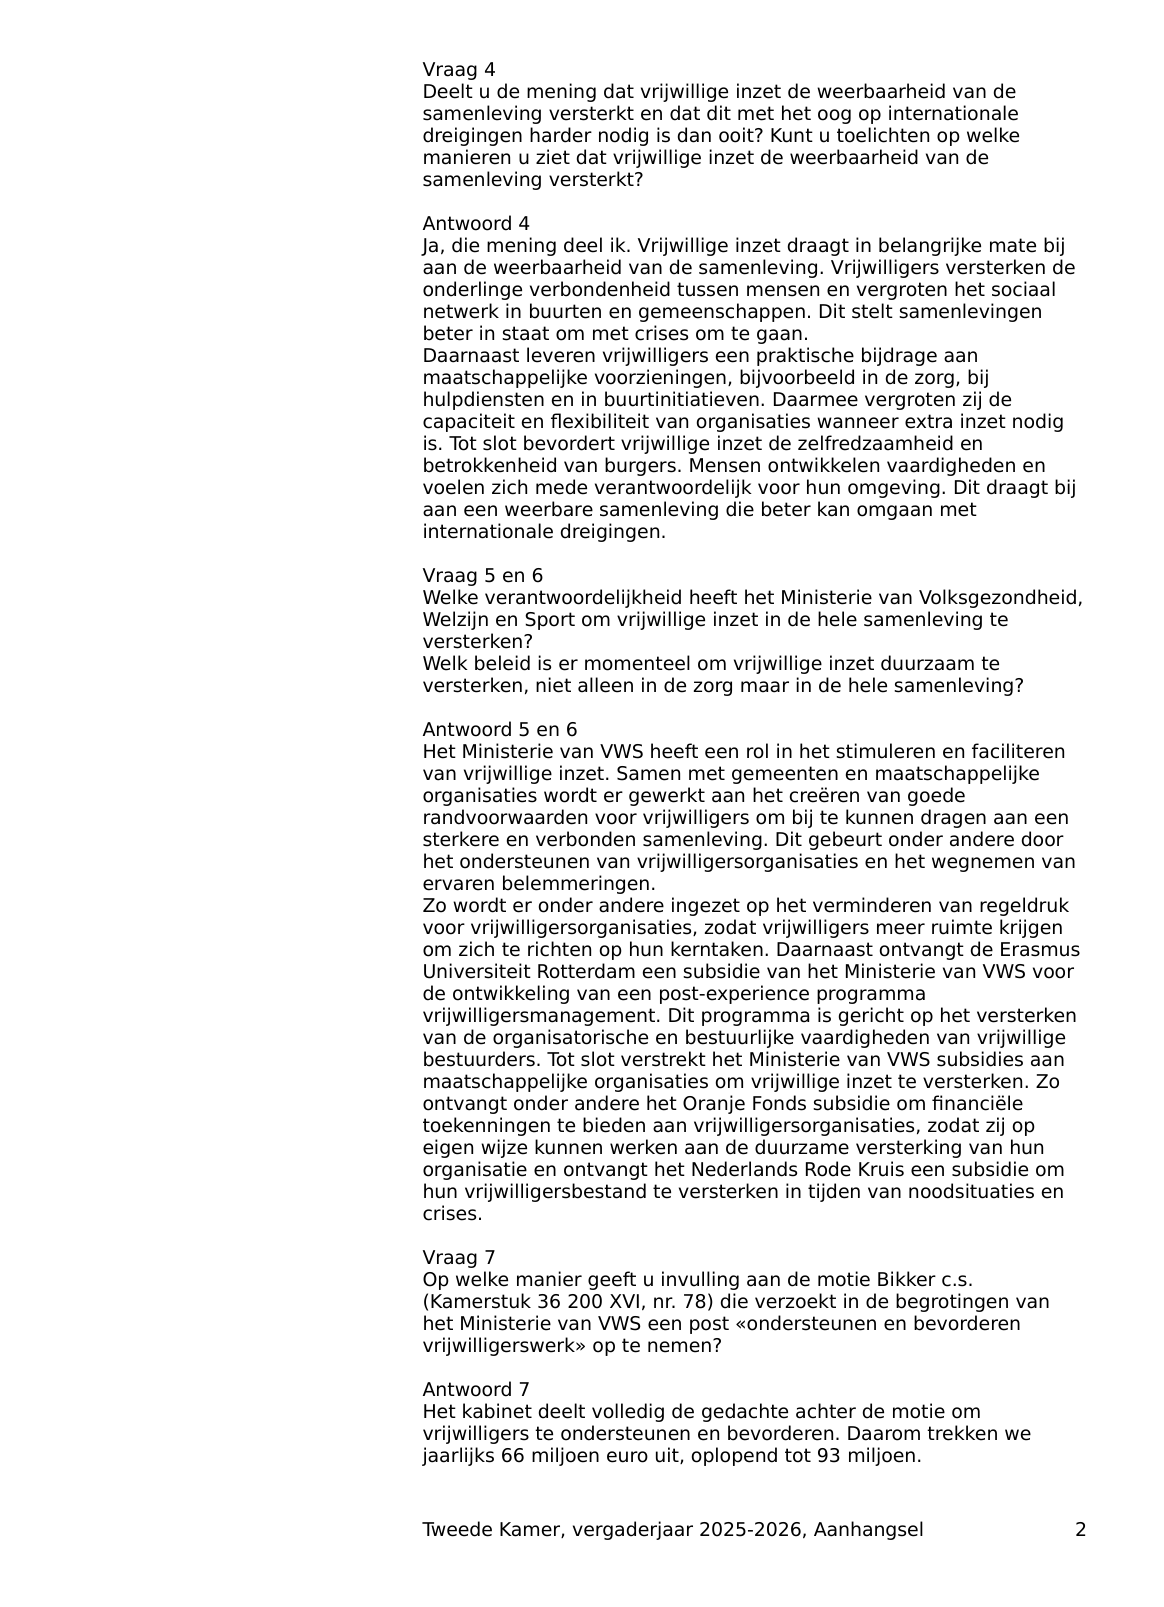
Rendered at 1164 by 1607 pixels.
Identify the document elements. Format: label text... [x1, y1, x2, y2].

text Deelt u de mening dat vrijwillige inzet de weerbaarheid van de samenleving versterkt en dat dit met het oog op internationale dreigingen harder nodig is dan ooit? Kunt u toelichten op welke manieren u ziet dat vrijwillige inzet de weerbaarheid van de samenleving versterkt? [422, 81, 1087, 191]
text Antwoord 7 [422, 1379, 1087, 1401]
text Het Ministerie van VWS heeft een rol in het stimuleren en faciliteren van vrijwillige inzet. Samen met gemeenten en maatschappelijke organisaties wordt er gewerkt aan het creëren van goede randvoorwaarden voor vrijwilligers om bij te kunnen dragen aan een sterkere en verbonden samenleving. Dit gebeurt onder andere door het ondersteunen van vrijwilligersorganisaties en het wegnemen van ervaren belemmeringen. [422, 741, 1087, 895]
text Vraag 7 [422, 1247, 1087, 1269]
text Antwoord 4 [422, 213, 1087, 235]
text Vraag 5 en 6 [422, 565, 1087, 587]
text Welk beleid is er momenteel om vrijwillige inzet duurzaam te versterken, niet alleen in de zorg maar in de hele samenleving? [422, 653, 1087, 697]
text Zo wordt er onder andere ingezet op het verminderen van regeldruk voor vrijwilligersorganisaties, zodat vrijwilligers meer ruimte krijgen om zich te richten op hun kerntaken. Daarnaast ontvangt de Erasmus Universiteit Rotterdam een subsidie van het Ministerie van VWS voor de ontwikkeling van een post-experience programma vrijwilligersmanagement. Dit programma is gericht op het versterken van de organisatorische en bestuurlijke vaardigheden van vrijwillige bestuurders. Tot slot verstrekt het Ministerie van VWS subsidies aan maatschappelijke organisaties om vrijwillige inzet te versterken. Zo ontvangt onder andere het Oranje Fonds subsidie om financiële toekenningen te bieden aan vrijwilligersorganisaties, zodat zij op eigen wijze kunnen werken aan de duurzame versterking van hun organisatie en ontvangt het Nederlands Rode Kruis een subsidie om hun vrijwilligersbestand te versterken in tijden van noodsituaties en crises. [422, 895, 1087, 1224]
text Antwoord 5 en 6 [422, 719, 1087, 741]
text Welke verantwoordelijkheid heeft het Ministerie van Volksgezondheid, Welzijn en Sport om vrijwillige inzet in de hele samenleving te versterken? [422, 587, 1087, 653]
text Op welke manier geeft u invulling aan de motie Bikker c.s. (Kamerstuk 36 200 XVI, nr. 78) die verzoekt in de begrotingen van het Ministerie van VWS een post «ondersteunen en bevorderen vrijwilligerswerk» op te nemen? [422, 1269, 1087, 1357]
text Het kabinet deelt volledig de gedachte achter de motie om vrijwilligers te ondersteunen en bevorderen. Daarom trekken we jaarlijks 66 miljoen euro uit, oplopend tot 93 miljoen. [422, 1401, 1087, 1467]
text Vraag 4 [422, 59, 1087, 81]
text Daarnaast leveren vrijwilligers een praktische bijdrage aan maatschappelijke voorzieningen, bijvoorbeeld in de zorg, bij hulpdiensten en in buurtinitiatieven. Daarmee vergroten zij de capaciteit en flexibiliteit van organisaties wanneer extra inzet nodig is. Tot slot bevordert vrijwillige inzet de zelfredzaamheid en betrokkenheid van burgers. Mensen ontwikkelen vaardigheden en voelen zich mede verantwoordelijk voor hun omgeving. Dit draagt bij aan een weerbare samenleving die beter kan omgaan met internationale dreigingen. [422, 345, 1087, 543]
text Ja, die mening deel ik. Vrijwillige inzet draagt in belangrijke mate bij aan de weerbaarheid van de samenleving. Vrijwilligers versterken de onderlinge verbondenheid tussen mensen en vergroten het sociaal netwerk in buurten en gemeenschappen. Dit stelt samenlevingen beter in staat om met crises om te gaan. [422, 235, 1087, 345]
